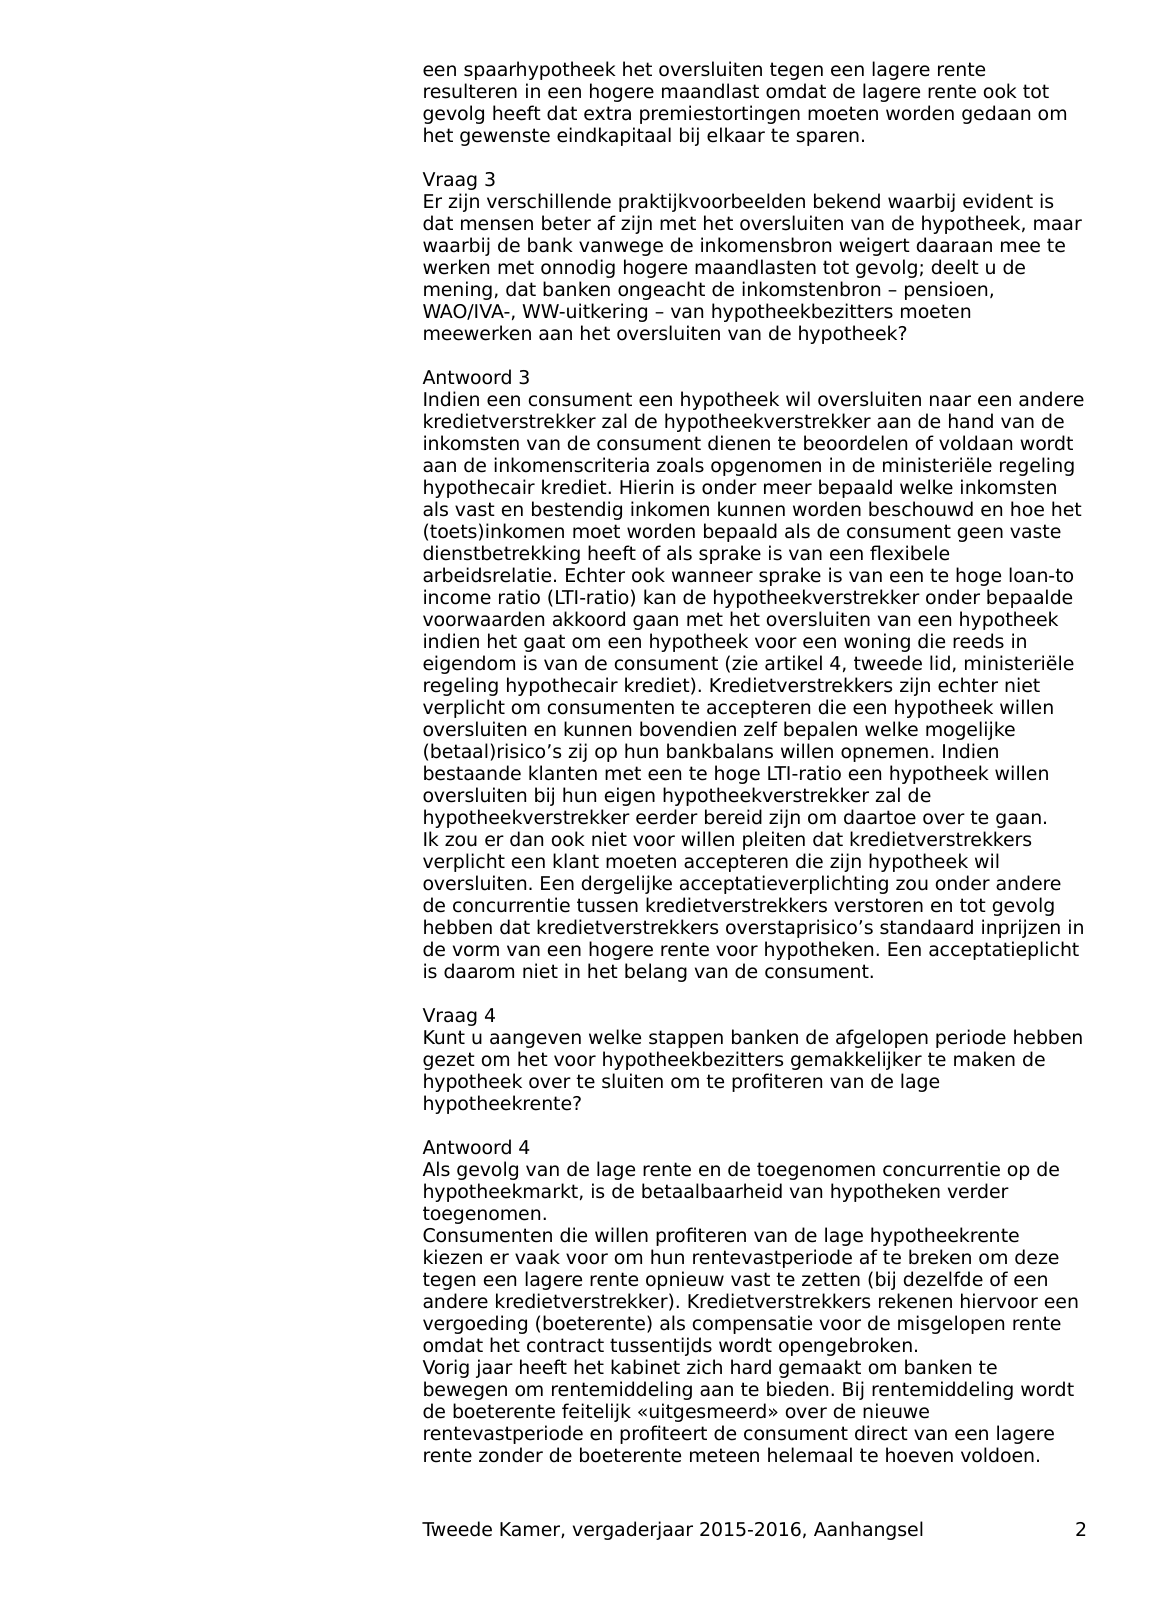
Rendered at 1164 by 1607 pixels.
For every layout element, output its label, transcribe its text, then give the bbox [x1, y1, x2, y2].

text Er zijn verschillende praktijkvoorbeelden bekend waarbij evident is dat mensen beter af zijn met het oversluiten van de hypotheek, maar waarbij de bank vanwege de inkomensbron weigert daaraan mee te werken met onnodig hogere maandlasten tot gevolg; deelt u de mening, dat banken ongeacht de inkomstenbron – pensioen, WAO/IVA-, WW-uitkering – van hypotheekbezitters moeten meewerken aan het oversluiten van de hypotheek? [422, 191, 1087, 345]
text Vraag 3 [422, 169, 1087, 191]
text Als gevolg van de lage rente en de toegenomen concurrentie op de hypotheekmarkt, is de betaalbaarheid van hypotheken verder toegenomen. [422, 1159, 1087, 1225]
text Vorig jaar heeft het kabinet zich hard gemaakt om banken te bewegen om rentemiddeling aan te bieden. Bij rentemiddeling wordt de boeterente feitelijk «uitgesmeerd» over de nieuwe rentevastperiode en profiteert de consument direct van een lagere rente zonder de boeterente meteen helemaal te hoeven voldoen. [422, 1357, 1087, 1467]
text Antwoord 4 [422, 1137, 1087, 1159]
text Kunt u aangeven welke stappen banken de afgelopen periode hebben gezet om het voor hypotheekbezitters gemakkelijker te maken de hypotheek over te sluiten om te profiteren van de lage hypotheekrente? [422, 1027, 1087, 1115]
text Consumenten die willen profiteren van de lage hypotheekrente kiezen er vaak voor om hun rentevastperiode af te breken om deze tegen een lagere rente opnieuw vast te zetten (bij dezelfde of een andere kredietverstrekker). Kredietverstrekkers rekenen hiervoor een vergoeding (boeterente) als compensatie voor de misgelopen rente omdat het contract tussentijds wordt opengebroken. [422, 1225, 1087, 1357]
text Vraag 4 [422, 1005, 1087, 1027]
text Antwoord 3 [422, 367, 1087, 389]
text Indien een consument een hypotheek wil oversluiten naar een andere kredietverstrekker zal de hypotheekverstrekker aan de hand van de inkomsten van de consument dienen te beoordelen of voldaan wordt aan de inkomenscriteria zoals opgenomen in de ministeriële regeling hypothecair krediet. Hierin is onder meer bepaald welke inkomsten als vast en bestendig inkomen kunnen worden beschouwd en hoe het (toets)inkomen moet worden bepaald als de consument geen vaste dienstbetrekking heeft of als sprake is van een flexibele arbeidsrelatie. Echter ook wanneer sprake is van een te hoge loan-to income ratio (LTI-ratio) kan de hypotheekverstrekker onder bepaalde voorwaarden akkoord gaan met het oversluiten van een hypotheek indien het gaat om een hypotheek voor een woning die reeds in eigendom is van de consument (zie artikel 4, tweede lid, ministeriële regeling hypothecair krediet). Kredietverstrekkers zijn echter niet verplicht om consumenten te accepteren die een hypotheek willen oversluiten en kunnen bovendien zelf bepalen welke mogelijke (betaal)risico’s zij op hun bankbalans willen opnemen. Indien bestaande klanten met een te hoge LTI-ratio een hypotheek willen oversluiten bij hun eigen hypotheekverstrekker zal de hypotheekverstrekker eerder bereid zijn om daartoe over te gaan. [422, 389, 1087, 829]
text Ik zou er dan ook niet voor willen pleiten dat kredietverstrekkers verplicht een klant moeten accepteren die zijn hypotheek wil oversluiten. Een dergelijke acceptatieverplichting zou onder andere de concurrentie tussen kredietverstrekkers verstoren en tot gevolg hebben dat kredietverstrekkers overstaprisico’s standaard inprijzen in de vorm van een hogere rente voor hypotheken. Een acceptatieplicht is daarom niet in het belang van de consument. [422, 829, 1087, 983]
text een spaarhypotheek het oversluiten tegen een lagere rente resulteren in een hogere maandlast omdat de lagere rente ook tot gevolg heeft dat extra premiestortingen moeten worden gedaan om het gewenste eindkapitaal bij elkaar te sparen. [422, 59, 1087, 147]
